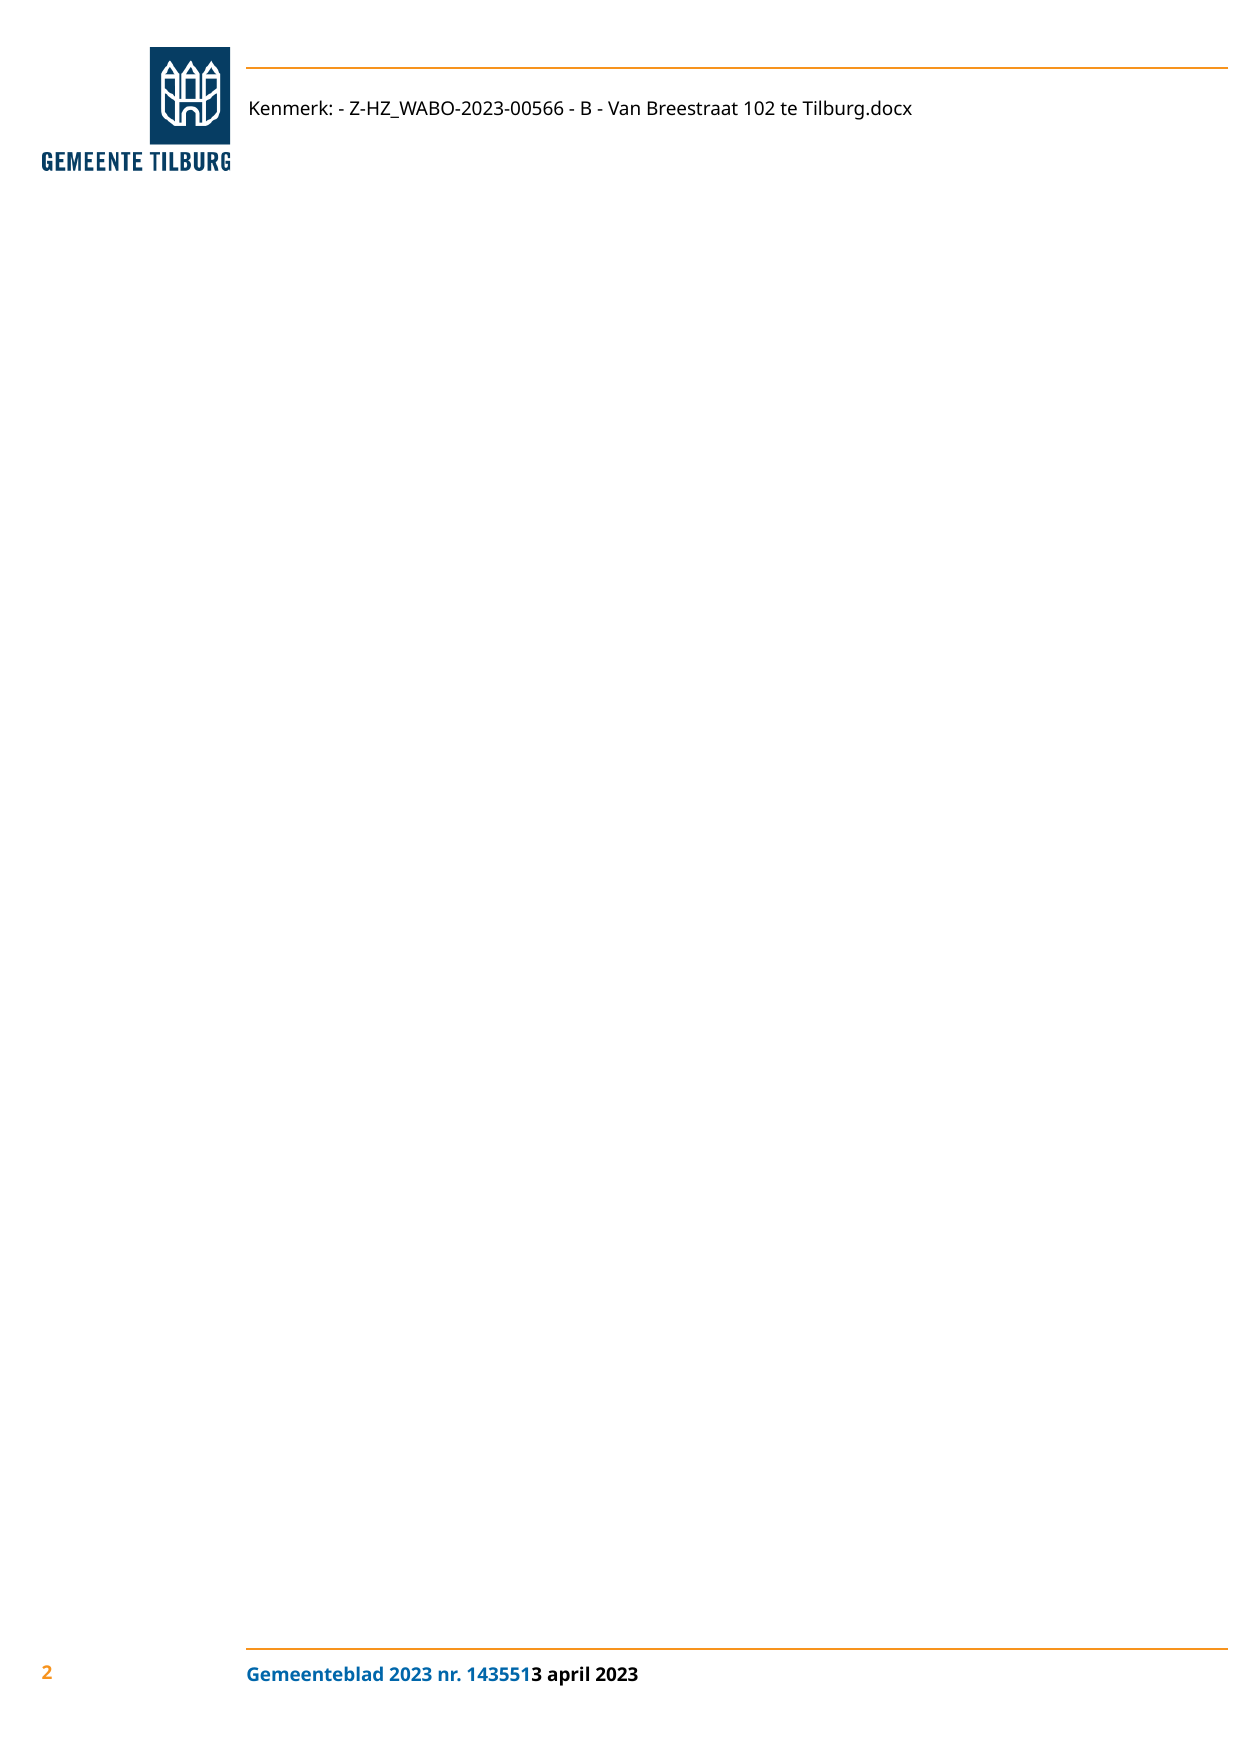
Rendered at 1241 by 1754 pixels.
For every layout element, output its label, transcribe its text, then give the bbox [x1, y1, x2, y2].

text Kenmerk: - Z-HZ_WABO-2023-00566 - B - Van Breestraat 102 te Tilburg.docx [248, 95, 1152, 121]
picture [41, 47, 231, 172]
